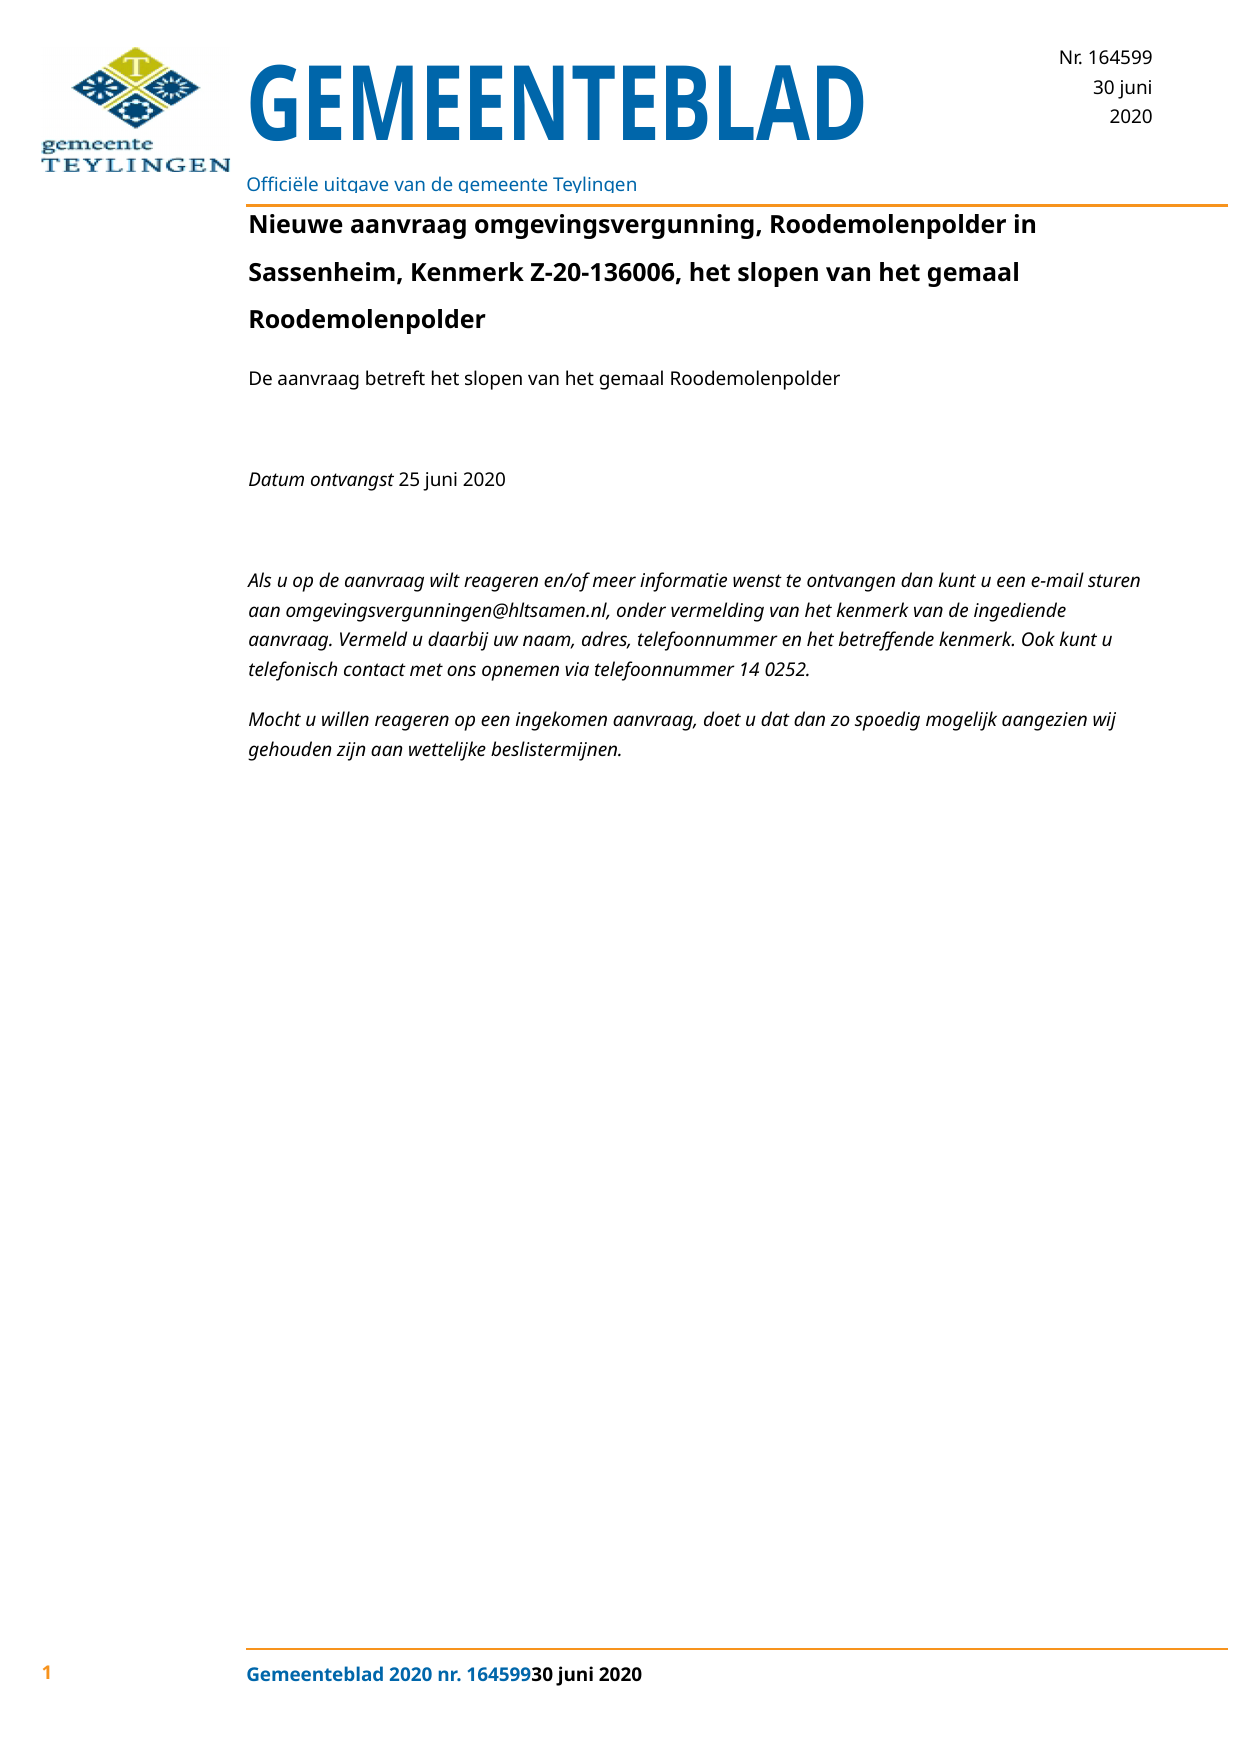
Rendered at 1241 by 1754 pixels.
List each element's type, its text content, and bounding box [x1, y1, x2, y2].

text De aanvraag betreft het slopen van het gemaal Roodemolenpolder [248, 366, 1152, 391]
text Datum ontvangst 25 juni 2020 [248, 466, 1152, 492]
picture [41, 47, 231, 172]
text Als u op de aanvraag wilt reageren en/of meer informatie wenst te ontvangen dan kunt u een e-mail sturen aan omgevingsvergunningen@hltsamen.nl, onder vermelding van het kenmerk van de ingediende aanvraag. Vermeld u daarbij uw naam, adres, telefoonnummer en het betreffende kenmerk. Ook kunt u telefonisch contact met ons opnemen via telefoonnummer 14 0252. [248, 567, 1152, 682]
text Mocht u willen reageren op een ingekomen aanvraag, doet u dat dan zo spoedig mogelijk aangezien wij gehouden zijn aan wettelijke beslistermijnen. [248, 706, 1152, 762]
text Nieuwe aanvraag omgevingsvergunning, Roodemolenpolder in Sassenheim, Kenmerk Z-20-136006, het slopen van het gemaal Roodemolenpolder [248, 207, 1152, 336]
